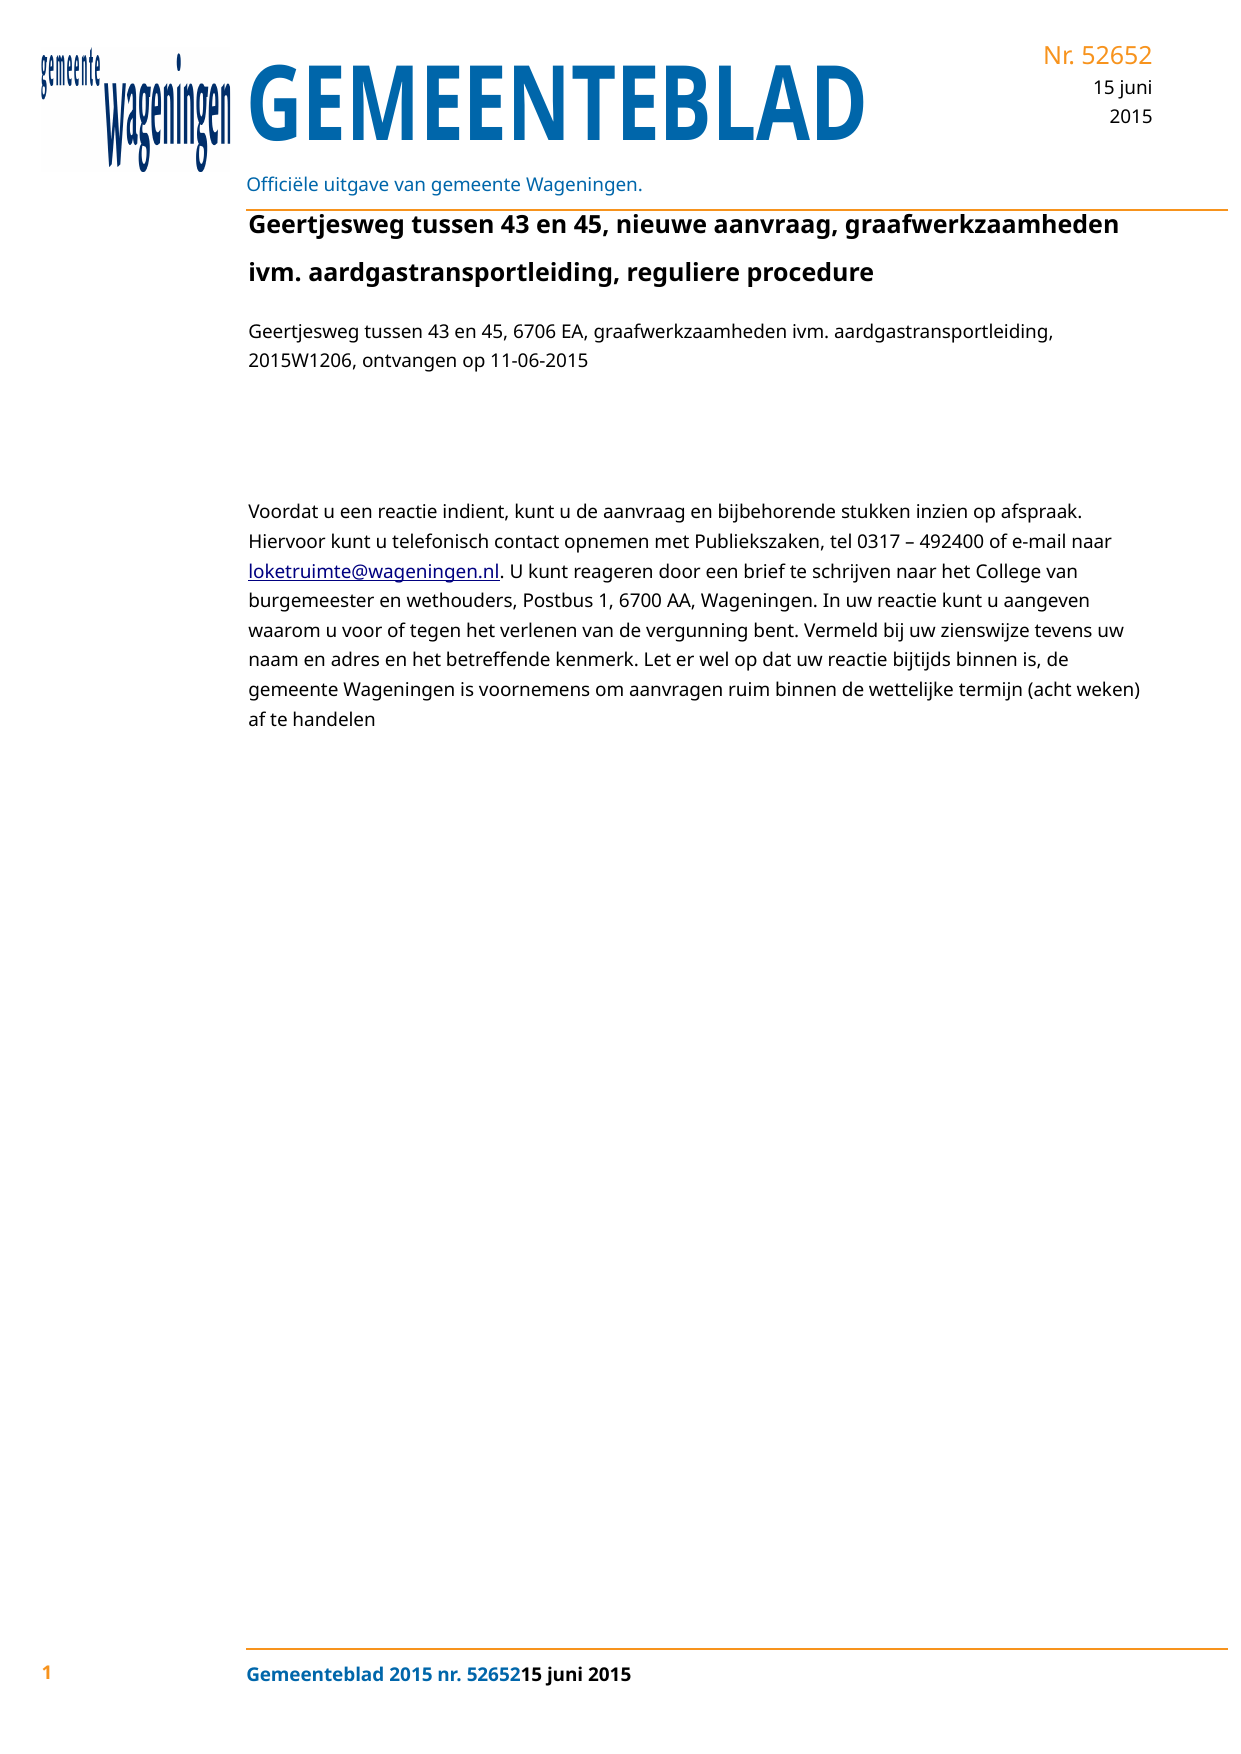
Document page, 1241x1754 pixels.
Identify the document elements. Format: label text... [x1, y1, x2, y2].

text Geertjesweg tussen 43 en 45, 6706 EA, graafwerkzaamheden ivm. aardgastransportleiding, 2015W1206, ontvangen op 11-06-2015 [248, 318, 1152, 373]
picture [41, 47, 231, 172]
text Voordat u een reactie indient, kunt u de aanvraag en bijbehorende stukken inzien op afspraak. Hiervoor kunt u telefonisch contact opnemen met Publiekszaken, tel 0317 – 492400 of e-mail naar loketruimte@wageningen.nl. U kunt reageren door een brief te schrijven naar het College van burgemeester en wethouders, Postbus 1, 6700 AA, Wageningen. In uw reactie kunt u aangeven waarom u voor of tegen het verlenen van de vergunning bent. Vermeld bij uw zienswijze tevens uw naam en adres en het betreffende kenmerk. Let er wel op dat uw reactie bijtijds binnen is, de gemeente Wageningen is voornemens om aanvragen ruim binnen de wettelijke termijn (acht weken) af te handelen [248, 499, 1152, 732]
text Geertjesweg tussen 43 en 45, nieuwe aanvraag, graafwerkzaamheden ivm. aardgastransportleiding, reguliere procedure [248, 211, 1152, 288]
